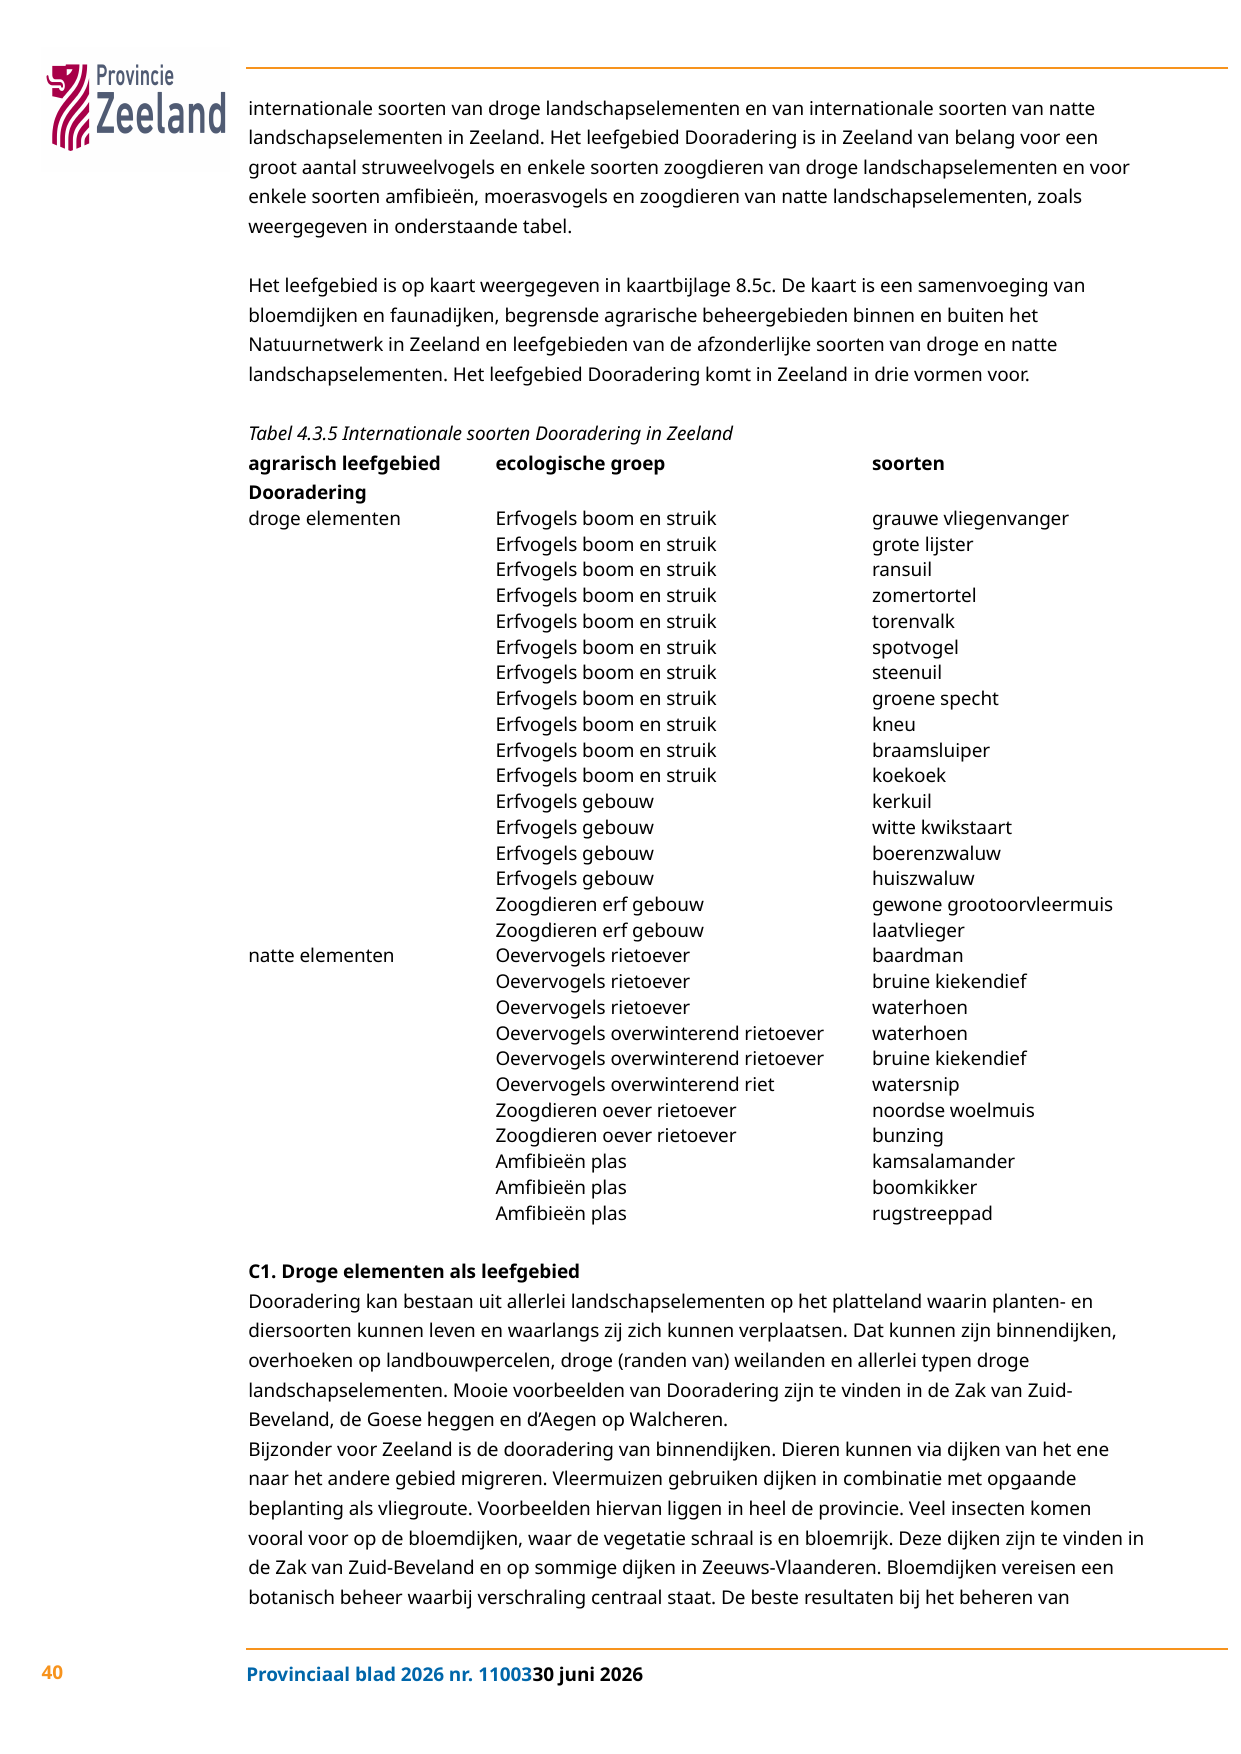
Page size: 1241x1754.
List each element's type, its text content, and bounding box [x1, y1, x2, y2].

table_cell koekoek [872, 763, 1152, 788]
table_cell huiszwaluw [872, 865, 1152, 891]
table_cell [248, 917, 495, 943]
table_cell zomertortel [872, 583, 1152, 608]
table_cell Erfvogels boom en struik [495, 685, 872, 711]
table_cell [248, 531, 495, 557]
table_cell [248, 1020, 495, 1046]
table_cell [248, 994, 495, 1020]
table_cell Zoogdieren oever rietoever [495, 1123, 872, 1148]
table_cell [248, 1123, 495, 1148]
table_cell bunzing [872, 1123, 1152, 1148]
table_cell [248, 583, 495, 608]
table_cell Oevervogels overwinterend rietoever [495, 1046, 872, 1071]
table_cell Erfvogels boom en struik [495, 660, 872, 685]
table_cell Erfvogels boom en struik [495, 763, 872, 788]
text Het leefgebied is op kaart weergegeven in kaartbijlage 8.5c. De kaart is een samenvoeging van bloemdijken en faunadijken, begrensde agrarische beheergebieden binnen en buiten het Natuurnetwerk in Zeeland en leefgebieden van de afzonderlijke soorten van droge en natte landschapselementen. Het leefgebied Dooradering komt in Zeeland in drie vormen voor. [248, 272, 1152, 387]
table_cell Oevervogels rietoever [495, 994, 872, 1020]
text Tabel 4.3.5 Internationale soorten Dooradering in Zeeland [248, 420, 1152, 446]
table_cell [248, 1097, 495, 1123]
table_cell Amfibieën plas [495, 1200, 872, 1226]
table_cell noordse woelmuis [872, 1097, 1152, 1123]
table_cell Zoogdieren erf gebouw [495, 891, 872, 917]
table_cell spotvogel [872, 634, 1152, 659]
table_cell droge elementen [248, 505, 495, 531]
table_cell [248, 1071, 495, 1097]
table_cell Zoogdieren erf gebouw [495, 917, 872, 943]
table_cell Amfibieën plas [495, 1174, 872, 1200]
table_cell [248, 1200, 495, 1226]
table_cell kneu [872, 711, 1152, 737]
table_cell kamsalamander [872, 1149, 1152, 1174]
table_cell Erfvogels gebouw [495, 788, 872, 814]
table_cell [248, 763, 495, 788]
table_cell Erfvogels boom en struik [495, 531, 872, 557]
table_cell boomkikker [872, 1174, 1152, 1200]
table_cell watersnip [872, 1071, 1152, 1097]
table_cell torenvalk [872, 608, 1152, 634]
table_cell natte elementen [248, 943, 495, 968]
table_cell [248, 711, 495, 737]
table_cell rugstreeppad [872, 1200, 1152, 1226]
table_cell [248, 660, 495, 685]
table_cell [248, 1174, 495, 1200]
table_cell Erfvogels boom en struik [495, 737, 872, 762]
table_cell Erfvogels gebouw [495, 865, 872, 891]
table_cell grauwe vliegenvanger [872, 505, 1152, 531]
table_cell laatvlieger [872, 917, 1152, 943]
table_cell Zoogdieren oever rietoever [495, 1097, 872, 1123]
table_cell Oevervogels rietoever [495, 968, 872, 994]
table_cell Erfvogels boom en struik [495, 583, 872, 608]
text Bijzonder voor Zeeland is de dooradering van binnendijken. Dieren kunnen via dijken van het ene naar het andere gebied migreren. Vleermuizen gebruiken dijken in combinatie met opgaande beplanting als vliegroute. Voorbeelden hiervan liggen in heel de provincie. Veel insecten komen vooral voor op de bloemdijken, waar de vegetatie schraal is en bloemrijk. Deze dijken zijn te vinden in de Zak van Zuid-Beveland en op sommige dijken in Zeeuws-Vlaanderen. Bloemdijken vereisen een botanisch beheer waarbij verschraling centraal staat. De beste resultaten bij het beheren van [248, 1436, 1152, 1609]
table_cell grote lijster [872, 531, 1152, 557]
table_cell [248, 840, 495, 865]
table_cell [248, 685, 495, 711]
table_cell Amfibieën plas [495, 1149, 872, 1174]
table_cell [248, 608, 495, 634]
table_cell waterhoen [872, 994, 1152, 1020]
table_cell boerenzwaluw [872, 840, 1152, 865]
table_cell [248, 1149, 495, 1174]
table_cell bruine kiekendief [872, 968, 1152, 994]
table_cell Erfvogels boom en struik [495, 608, 872, 634]
table_cell baardman [872, 943, 1152, 968]
table_cell witte kwikstaart [872, 814, 1152, 840]
picture [41, 47, 231, 172]
table_cell [248, 814, 495, 840]
table_cell Oevervogels overwinterend riet [495, 1071, 872, 1097]
table_cell [248, 865, 495, 891]
table_cell braamsluiper [872, 737, 1152, 762]
table_cell [248, 557, 495, 582]
table_header soorten [872, 450, 1152, 505]
table_header agrarisch leefgebied Dooradering [248, 450, 495, 505]
table_cell bruine kiekendief [872, 1046, 1152, 1071]
table_cell kerkuil [872, 788, 1152, 814]
table_cell Oevervogels rietoever [495, 943, 872, 968]
table_cell [248, 788, 495, 814]
table_cell [248, 737, 495, 762]
table_cell gewone grootoorvleermuis [872, 891, 1152, 917]
table_cell [248, 1046, 495, 1071]
table_header ecologische groep [495, 450, 872, 505]
table_cell waterhoen [872, 1020, 1152, 1046]
text internationale soorten van droge landschapselementen en van internationale soorten van natte landschapselementen in Zeeland. Het leefgebied Dooradering is in Zeeland van belang voor een groot aantal struweelvogels en enkele soorten zoogdieren van droge landschapselementen en voor enkele soorten amfibieën, moerasvogels en zoogdieren van natte landschapselementen, zoals weergegeven in onderstaande tabel. [248, 95, 1152, 239]
table_cell Oevervogels overwinterend rietoever [495, 1020, 872, 1046]
table_cell ransuil [872, 557, 1152, 582]
table_cell groene specht [872, 685, 1152, 711]
table_cell [248, 891, 495, 917]
table_cell Erfvogels gebouw [495, 840, 872, 865]
table_cell [248, 968, 495, 994]
table_cell steenuil [872, 660, 1152, 685]
text C1. Droge elementen als leefgebied [248, 1258, 1152, 1284]
table_cell [248, 634, 495, 659]
table_cell Erfvogels gebouw [495, 814, 872, 840]
text Dooradering kan bestaan uit allerlei landschapselementen op het platteland waarin planten- en diersoorten kunnen leven en waarlangs zij zich kunnen verplaatsen. Dat kunnen zijn binnendijken, overhoeken op landbouwpercelen, droge (randen van) weilanden en allerlei typen droge landschapselementen. Mooie voorbeelden van Dooradering zijn te vinden in de Zak van Zuid-Beveland, de Goese heggen en d’Aegen op Walcheren. [248, 1288, 1152, 1432]
table_cell Erfvogels boom en struik [495, 557, 872, 582]
table_cell Erfvogels boom en struik [495, 634, 872, 659]
table_cell Erfvogels boom en struik [495, 711, 872, 737]
table_cell Erfvogels boom en struik [495, 505, 872, 531]
